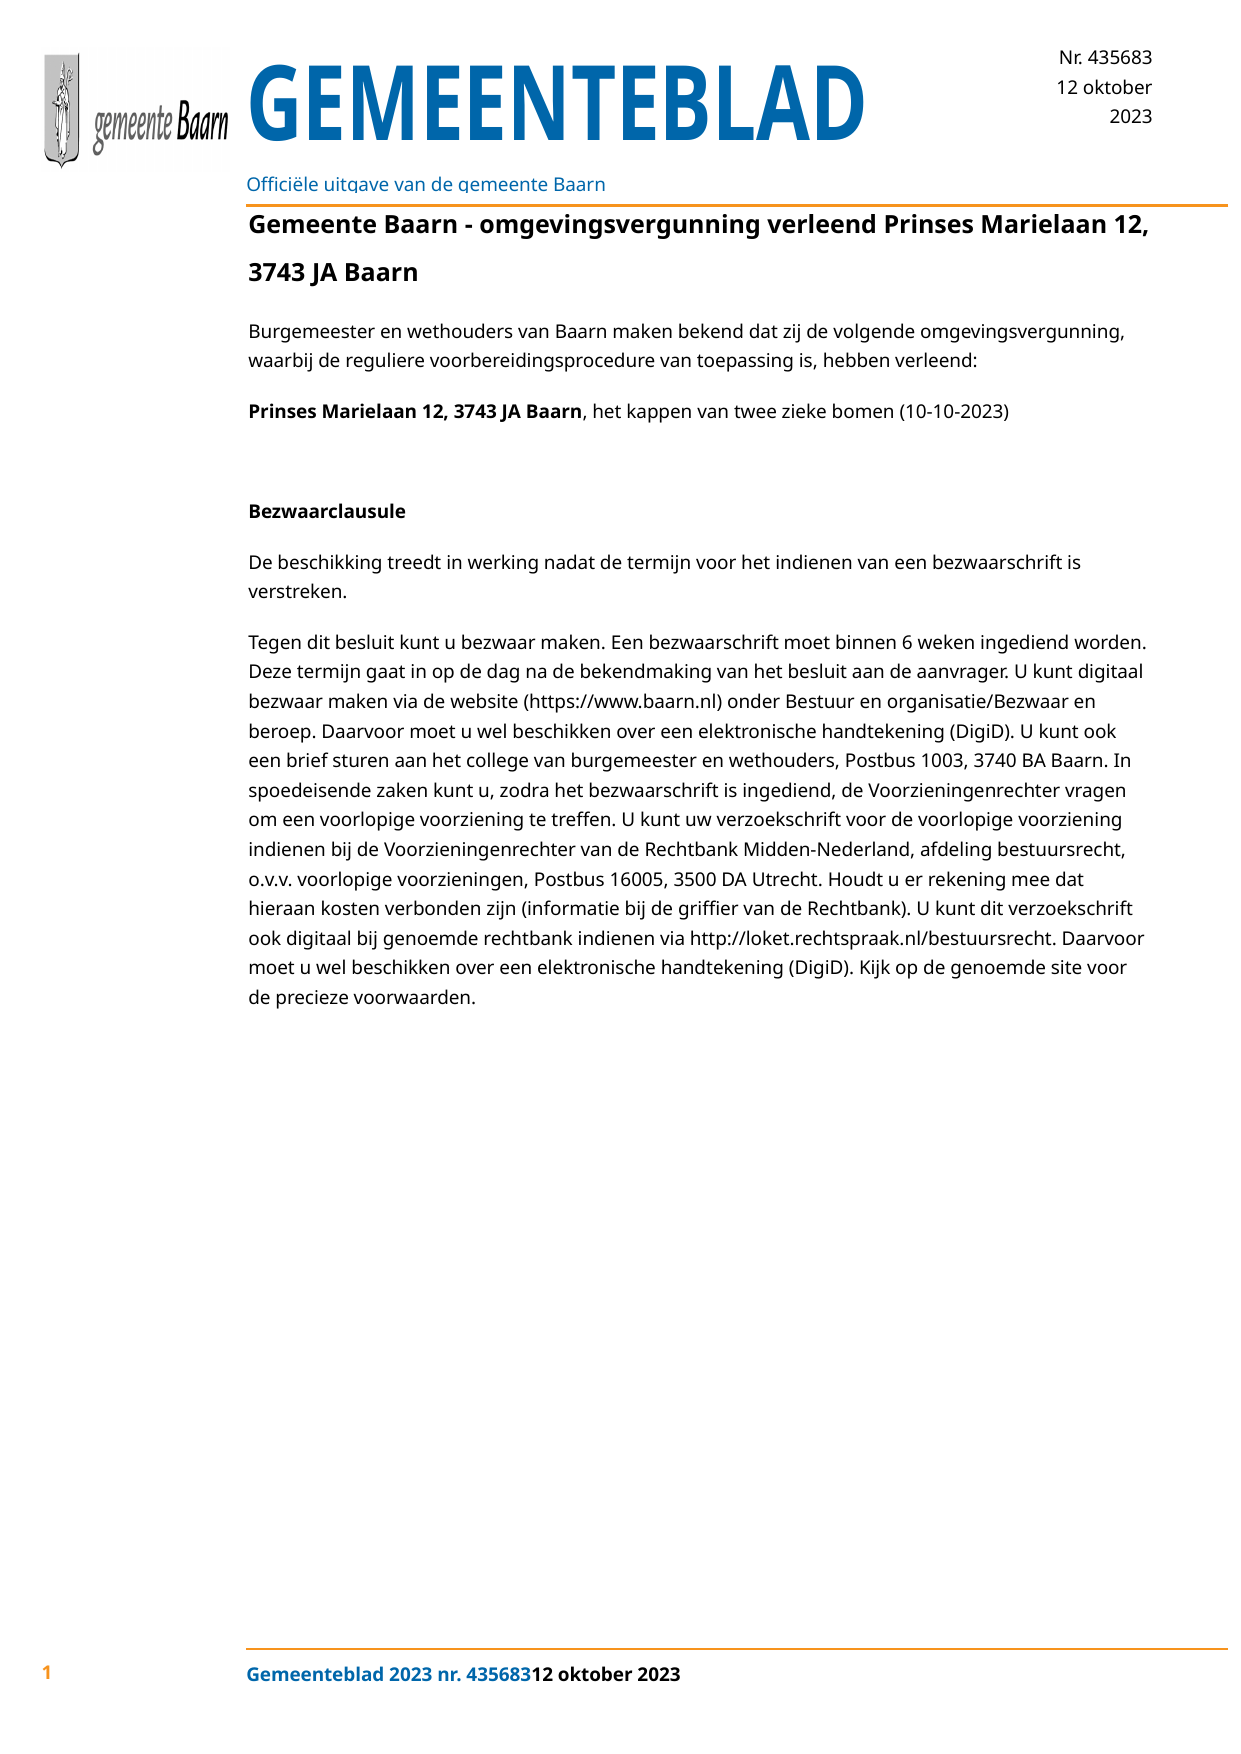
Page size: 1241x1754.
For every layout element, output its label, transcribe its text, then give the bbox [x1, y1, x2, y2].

text De beschikking treedt in werking nadat de termijn voor het indienen van een bezwaarschrift is verstreken. [248, 549, 1152, 604]
text Prinses Marielaan 12, 3743 JA Baarn, het kappen van twee zieke bomen (10-10-2023) [248, 398, 1152, 424]
text Bezwaarclausule [248, 499, 1152, 524]
text Gemeente Baarn - omgevingsvergunning verleend Prinses Marielaan 12, 3743 JA Baarn [248, 207, 1152, 288]
text Burgemeester en wethouders van Baarn maken bekend dat zij de volgende omgevingsvergunning, waarbij de reguliere voorbereidingsprocedure van toepassing is, hebben verleend: [248, 318, 1152, 373]
text Tegen dit besluit kunt u bezwaar maken. Een bezwaarschrift moet binnen 6 weken ingediend worden. Deze termijn gaat in op de dag na de bekendmaking van het besluit aan de aanvrager. U kunt digitaal bezwaar maken via de website (https://www.baarn.nl) onder Bestuur en organisatie/Bezwaar en beroep. Daarvoor moet u wel beschikken over een elektronische handtekening (DigiD). U kunt ook een brief sturen aan het college van burgemeester en wethouders, Postbus 1003, 3740 BA Baarn. In spoedeisende zaken kunt u, zodra het bezwaarschrift is ingediend, de Voorzieningenrechter vragen om een voorlopige voorziening te treffen. U kunt uw verzoekschrift voor de voorlopige voorziening indienen bij de Voorzieningenrechter van de Rechtbank Midden-Nederland, afdeling bestuursrecht, o.v.v. voorlopige voorzieningen, Postbus 16005, 3500 DA Utrecht. Houdt u er rekening mee dat hieraan kosten verbonden zijn (informatie bij de griffier van de Rechtbank). U kunt dit verzoekschrift ook digitaal bij genoemde rechtbank indienen via http://loket.rechtspraak.nl/bestuursrecht. Daarvoor moet u wel beschikken over een elektronische handtekening (DigiD). Kijk op de genoemde site voor de precieze voorwaarden. [248, 629, 1152, 1010]
picture [41, 47, 231, 172]
